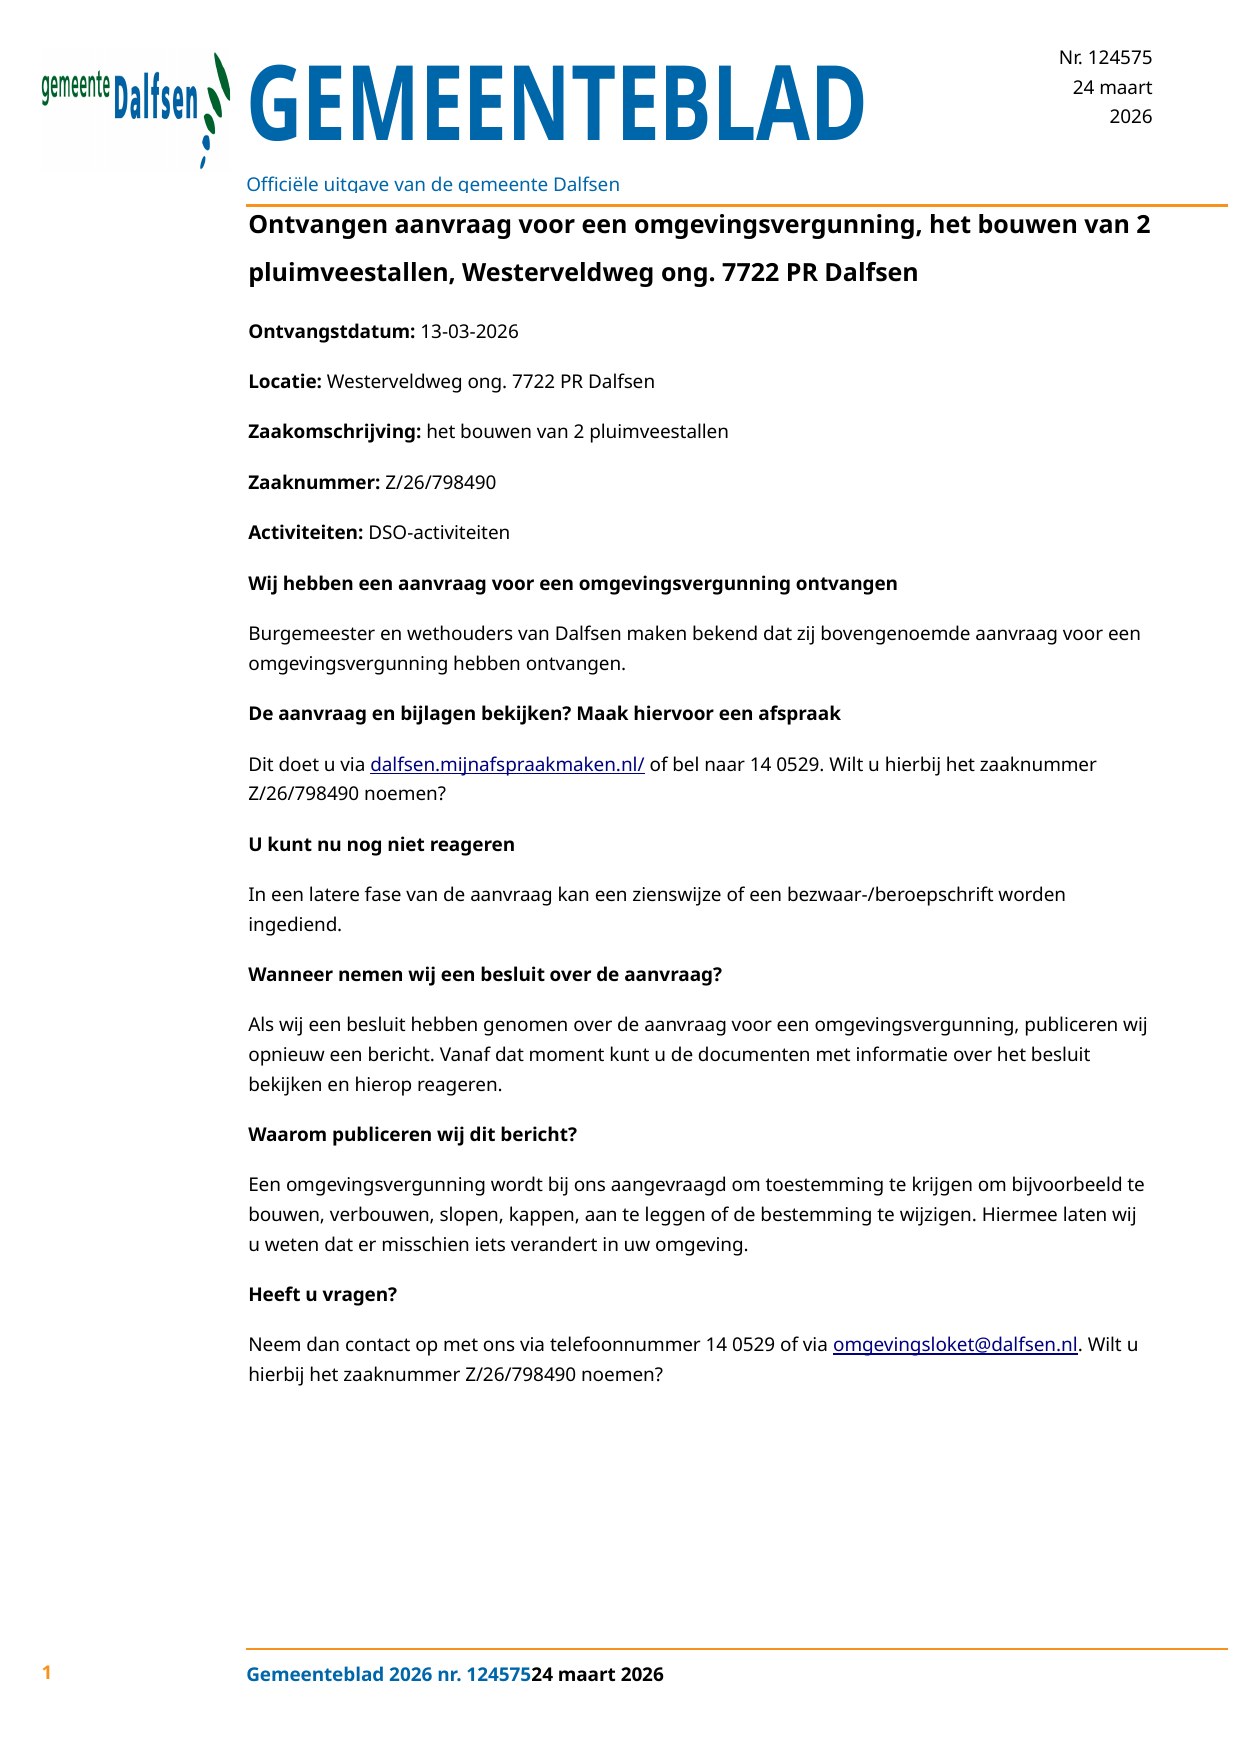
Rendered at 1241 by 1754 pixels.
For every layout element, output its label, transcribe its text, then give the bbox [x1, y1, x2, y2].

text Wanneer nemen wij een besluit over de aanvraag? [248, 961, 1152, 987]
text Neem dan contact op met ons via telefoonnummer 14 0529 of via omgevingsloket@dalfsen.nl. Wilt u hierbij het zaaknummer Z/26/798490 noemen? [248, 1332, 1152, 1387]
text Ontvangen aanvraag voor een omgevingsvergunning, het bouwen van 2 pluimveestallen, Westerveldweg ong. 7722 PR Dalfsen [248, 207, 1152, 288]
text Een omgevingsvergunning wordt bij ons aangevraagd om toestemming te krijgen om bijvoorbeeld te bouwen, verbouwen, slopen, kappen, aan te leggen of de bestemming te wijzigen. Hiermee laten wij u weten dat er misschien iets verandert in uw omgeving. [248, 1172, 1152, 1257]
text Zaaknummer: Z/26/798490 [248, 469, 1152, 495]
text In een latere fase van de aanvraag kan een zienswijze of een bezwaar-/beroepschrift worden ingediend. [248, 881, 1152, 937]
text Locatie: Westerveldweg ong. 7722 PR Dalfsen [248, 368, 1152, 394]
text Wij hebben een aanvraag voor een omgevingsvergunning ontvangen [248, 570, 1152, 596]
picture [41, 47, 231, 172]
text Als wij een besluit hebben genomen over de aanvraag voor een omgevingsvergunning, publiceren wij opnieuw een bericht. Vanaf dat moment kunt u de documenten met informatie over het besluit bekijken en hierop reageren. [248, 1012, 1152, 1097]
text Dit doet u via dalfsen.mijnafspraakmaken.nl/ of bel naar 14 0529. Wilt u hierbij het zaaknummer Z/26/798490 noemen? [248, 751, 1152, 806]
text Activiteiten: DSO-activiteiten [248, 519, 1152, 545]
text U kunt nu nog niet reageren [248, 831, 1152, 857]
text Waarom publiceren wij dit bericht? [248, 1121, 1152, 1147]
text Burgemeester en wethouders van Dalfsen maken bekend dat zij bovengenoemde aanvraag voor een omgevingsvergunning hebben ontvangen. [248, 620, 1152, 676]
text Heeft u vragen? [248, 1281, 1152, 1307]
text De aanvraag en bijlagen bekijken? Maak hiervoor een afspraak [248, 700, 1152, 726]
text Ontvangstdatum: 13-03-2026 [248, 318, 1152, 344]
text Zaakomschrijving: het bouwen van 2 pluimveestallen [248, 419, 1152, 444]
